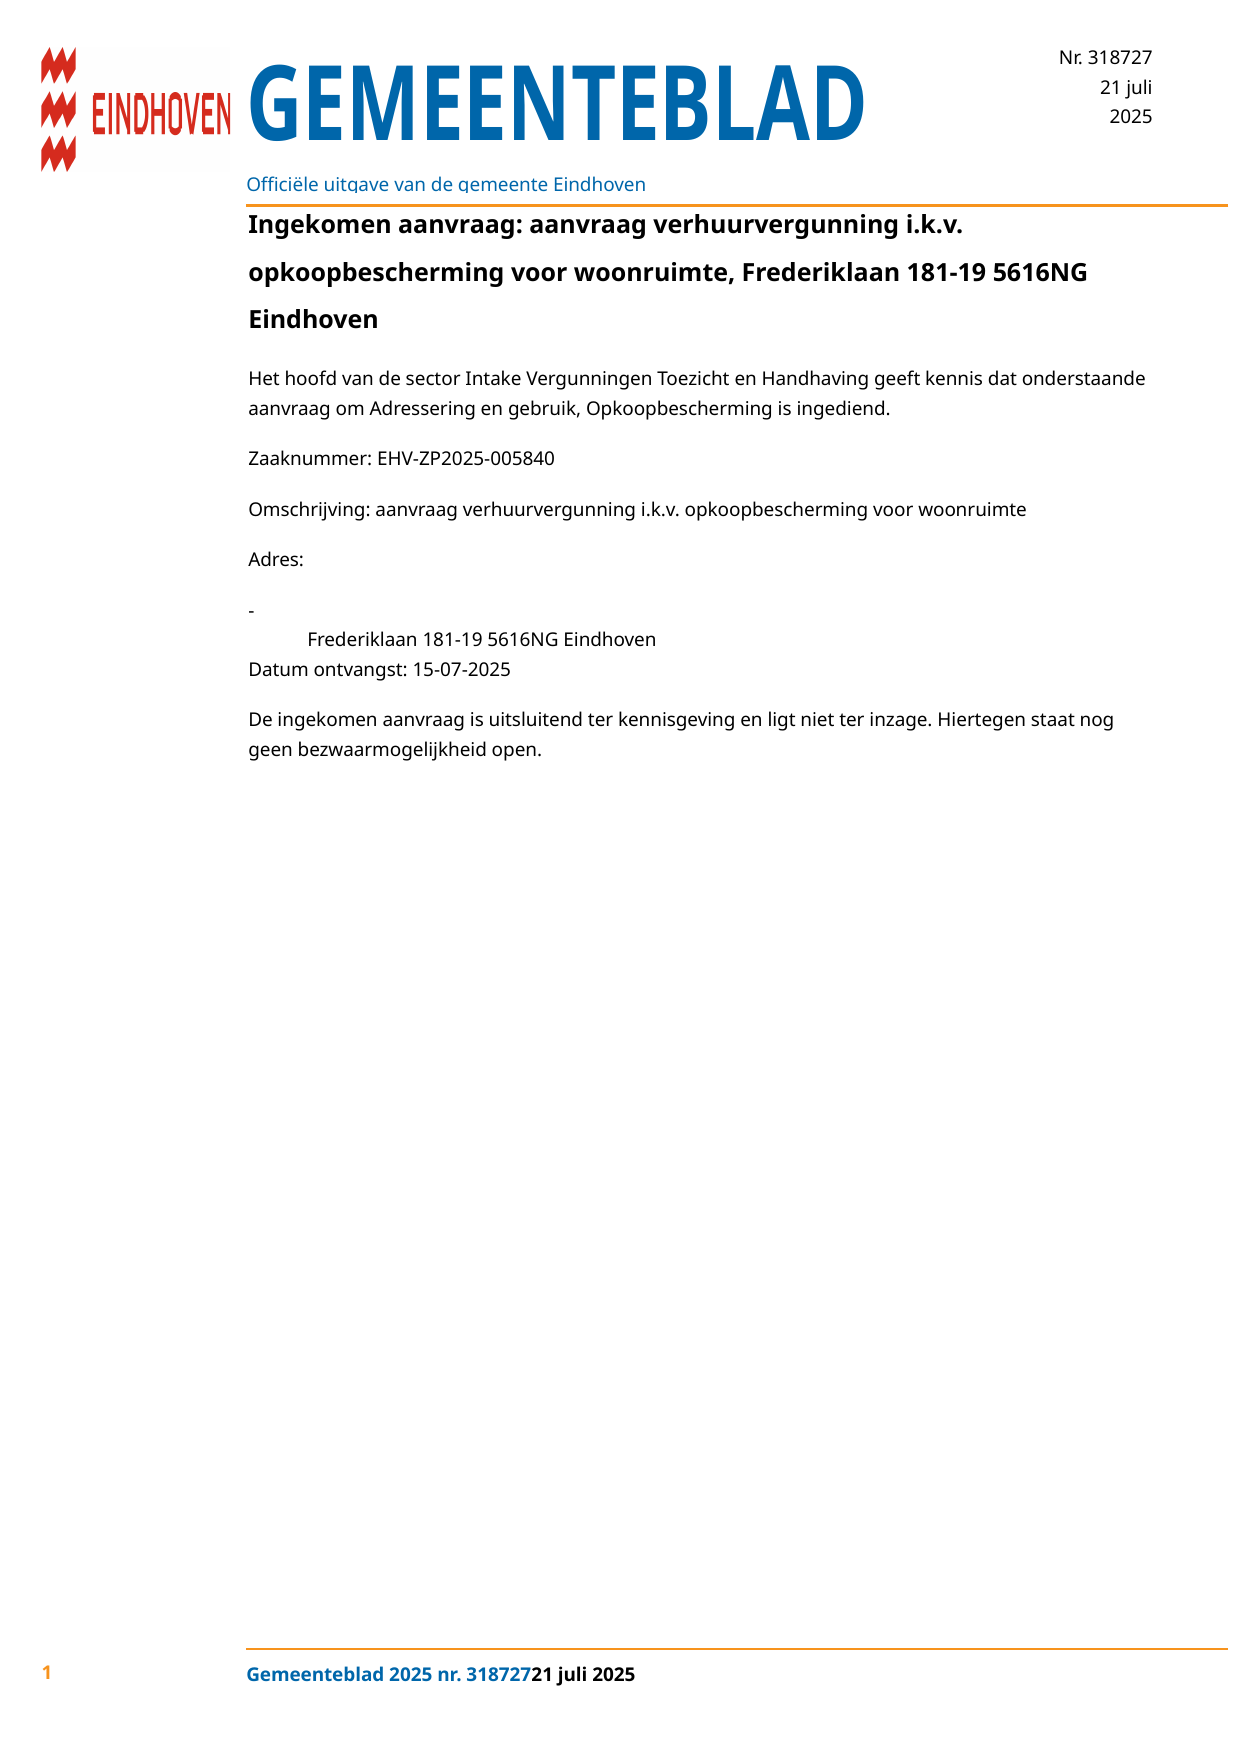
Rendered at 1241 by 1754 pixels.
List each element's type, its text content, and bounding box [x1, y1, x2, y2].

text De ingekomen aanvraag is uitsluitend ter kennisgeving en ligt niet ter inzage. Hiertegen staat nog geen bezwaarmogelijkheid open. [248, 706, 1152, 762]
text Datum ontvangst: 15-07-2025 [248, 656, 1152, 682]
text Het hoofd van de sector Intake Vergunningen Toezicht en Handhaving geeft kennis dat onderstaande aanvraag om Adressering en gebruik, Opkoopbescherming is ingediend. [248, 366, 1152, 421]
list Frederiklaan 181-19 5616NG Eindhoven [248, 626, 1152, 652]
text Ingekomen aanvraag: aanvraag verhuurvergunning i.k.v. opkoopbescherming voor woonruimte, Frederiklaan 181-19 5616NG Eindhoven [248, 207, 1152, 336]
picture [41, 47, 231, 172]
text Zaaknummer: EHV-ZP2025-005840 [248, 446, 1152, 471]
text Omschrijving: aanvraag verhuurvergunning i.k.v. opkoopbescherming voor woonruimte [248, 496, 1152, 522]
text Adres: [248, 546, 1152, 572]
